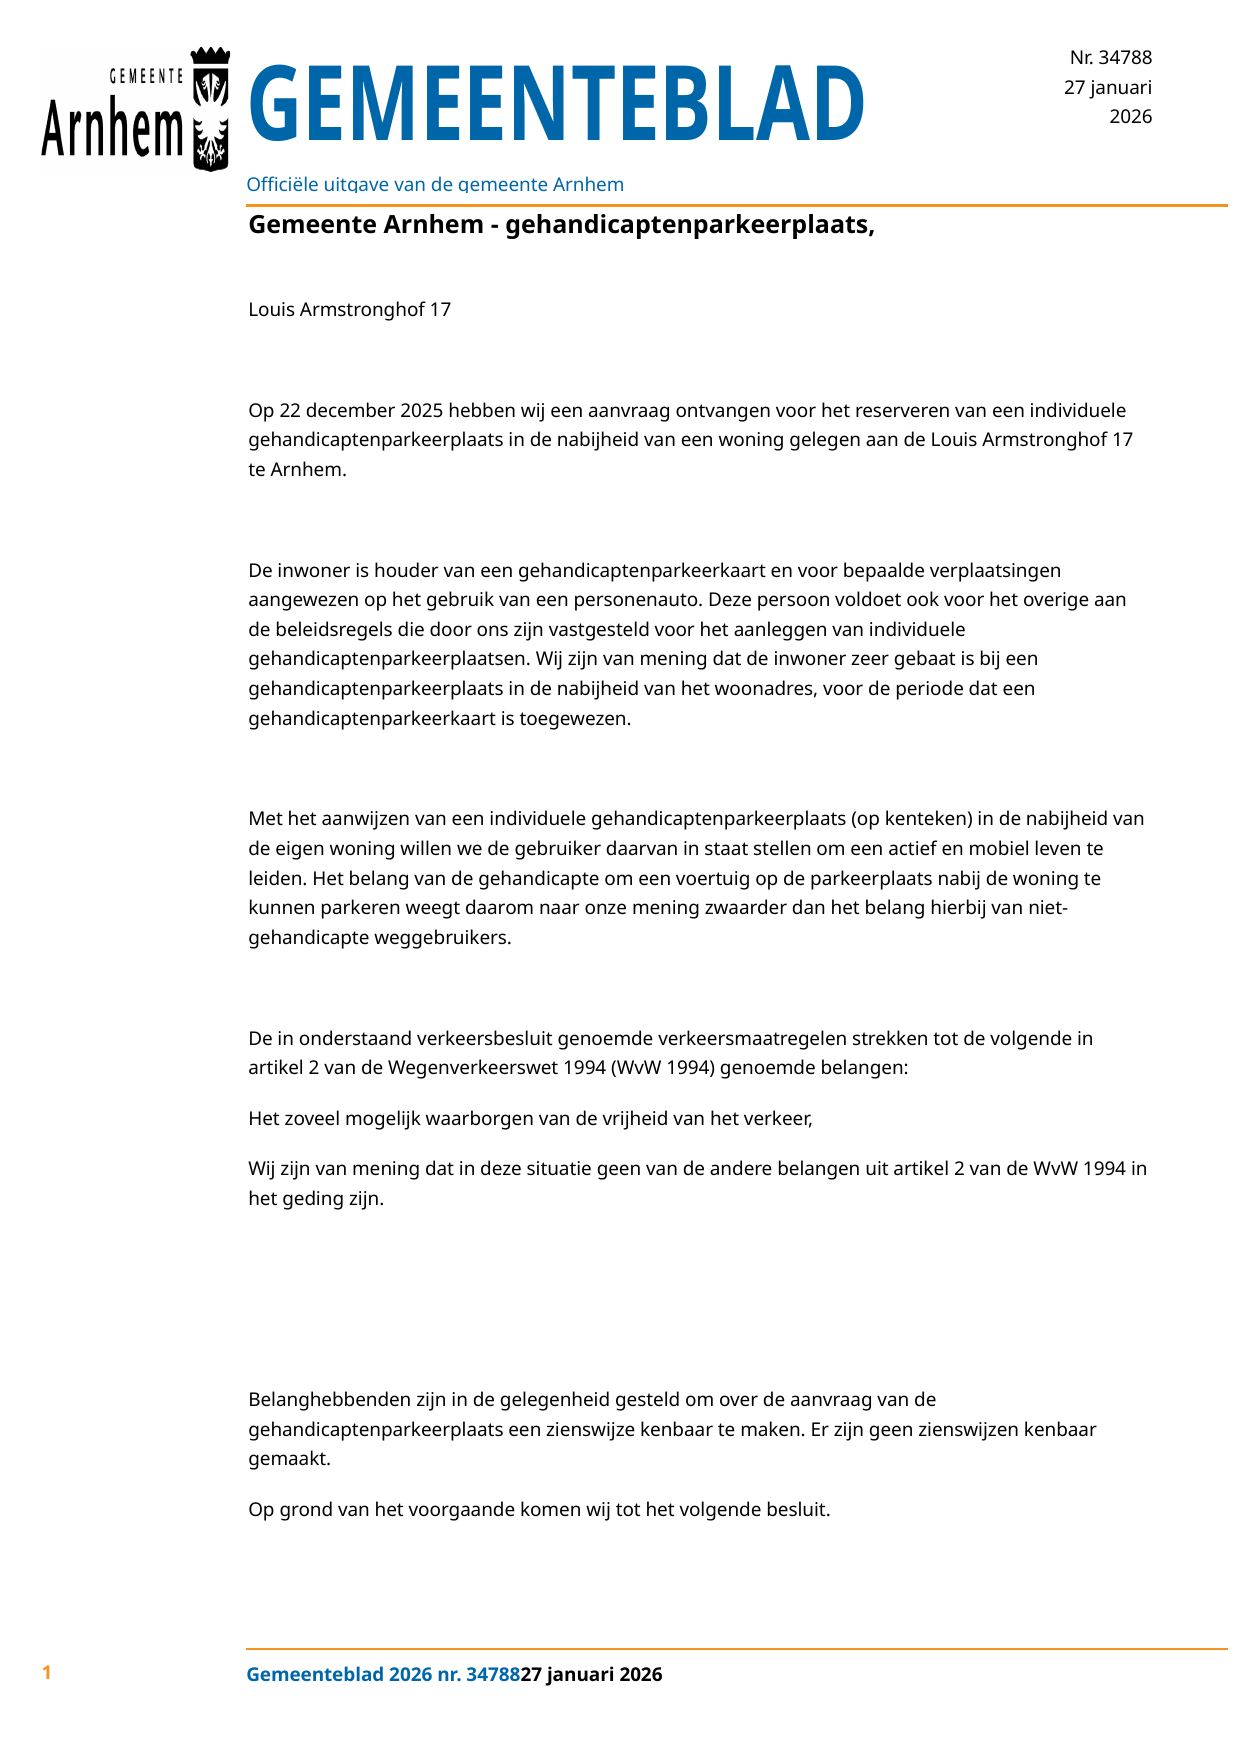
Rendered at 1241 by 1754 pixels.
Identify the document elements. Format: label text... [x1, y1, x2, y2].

text Gemeente Arnhem - gehandicaptenparkeerplaats, [248, 207, 1152, 241]
text Met het aanwijzen van een individuele gehandicaptenparkeerplaats (op kenteken) in de nabijheid van de eigen woning willen we de gebruiker daarvan in staat stellen om een actief en mobiel leven te leiden. Het belang van de gehandicapte om een voertuig op de parkeerplaats nabij de woning te kunnen parkeren weegt daarom naar onze mening zwaarder dan het belang hierbij van niet-gehandicapte weggebruikers. [248, 806, 1152, 950]
text Louis Armstronghof 17 [248, 296, 1152, 322]
picture [41, 47, 231, 172]
text Belanghebbenden zijn in de gelegenheid gesteld om over de aanvraag van de gehandicaptenparkeerplaats een zienswijze kenbaar te maken. Er zijn geen zienswijzen kenbaar gemaakt. [248, 1386, 1152, 1471]
text Het zoveel mogelijk waarborgen van de vrijheid van het verkeer, [248, 1105, 1152, 1131]
text Op 22 december 2025 hebben wij een aanvraag ontvangen voor het reserveren van een individuele gehandicaptenparkeerplaats in de nabijheid van een woning gelegen aan de Louis Armstronghof 17 te Arnhem. [248, 397, 1152, 482]
text De in onderstaand verkeersbesluit genoemde verkeersmaatregelen strekken tot de volgende in artikel 2 van de Wegenverkeerswet 1994 (WvW 1994) genoemde belangen: [248, 1025, 1152, 1080]
text Op grond van het voorgaande komen wij tot het volgende besluit. [248, 1496, 1152, 1522]
text Wij zijn van mening dat in deze situatie geen van de andere belangen uit artikel 2 van de WvW 1994 in het geding zijn. [248, 1155, 1152, 1211]
text De inwoner is houder van een gehandicaptenparkeerkaart en voor bepaalde verplaatsingen aangewezen op het gebruik van een personenauto. Deze persoon voldoet ook voor het overige aan de beleidsregels die door ons zijn vastgesteld voor het aanleggen van individuele gehandicaptenparkeerplaatsen. Wij zijn van mening dat de inwoner zeer gebaat is bij een gehandicaptenparkeerplaats in de nabijheid van het woonadres, voor de periode dat een gehandicaptenparkeerkaart is toegewezen. [248, 557, 1152, 731]
